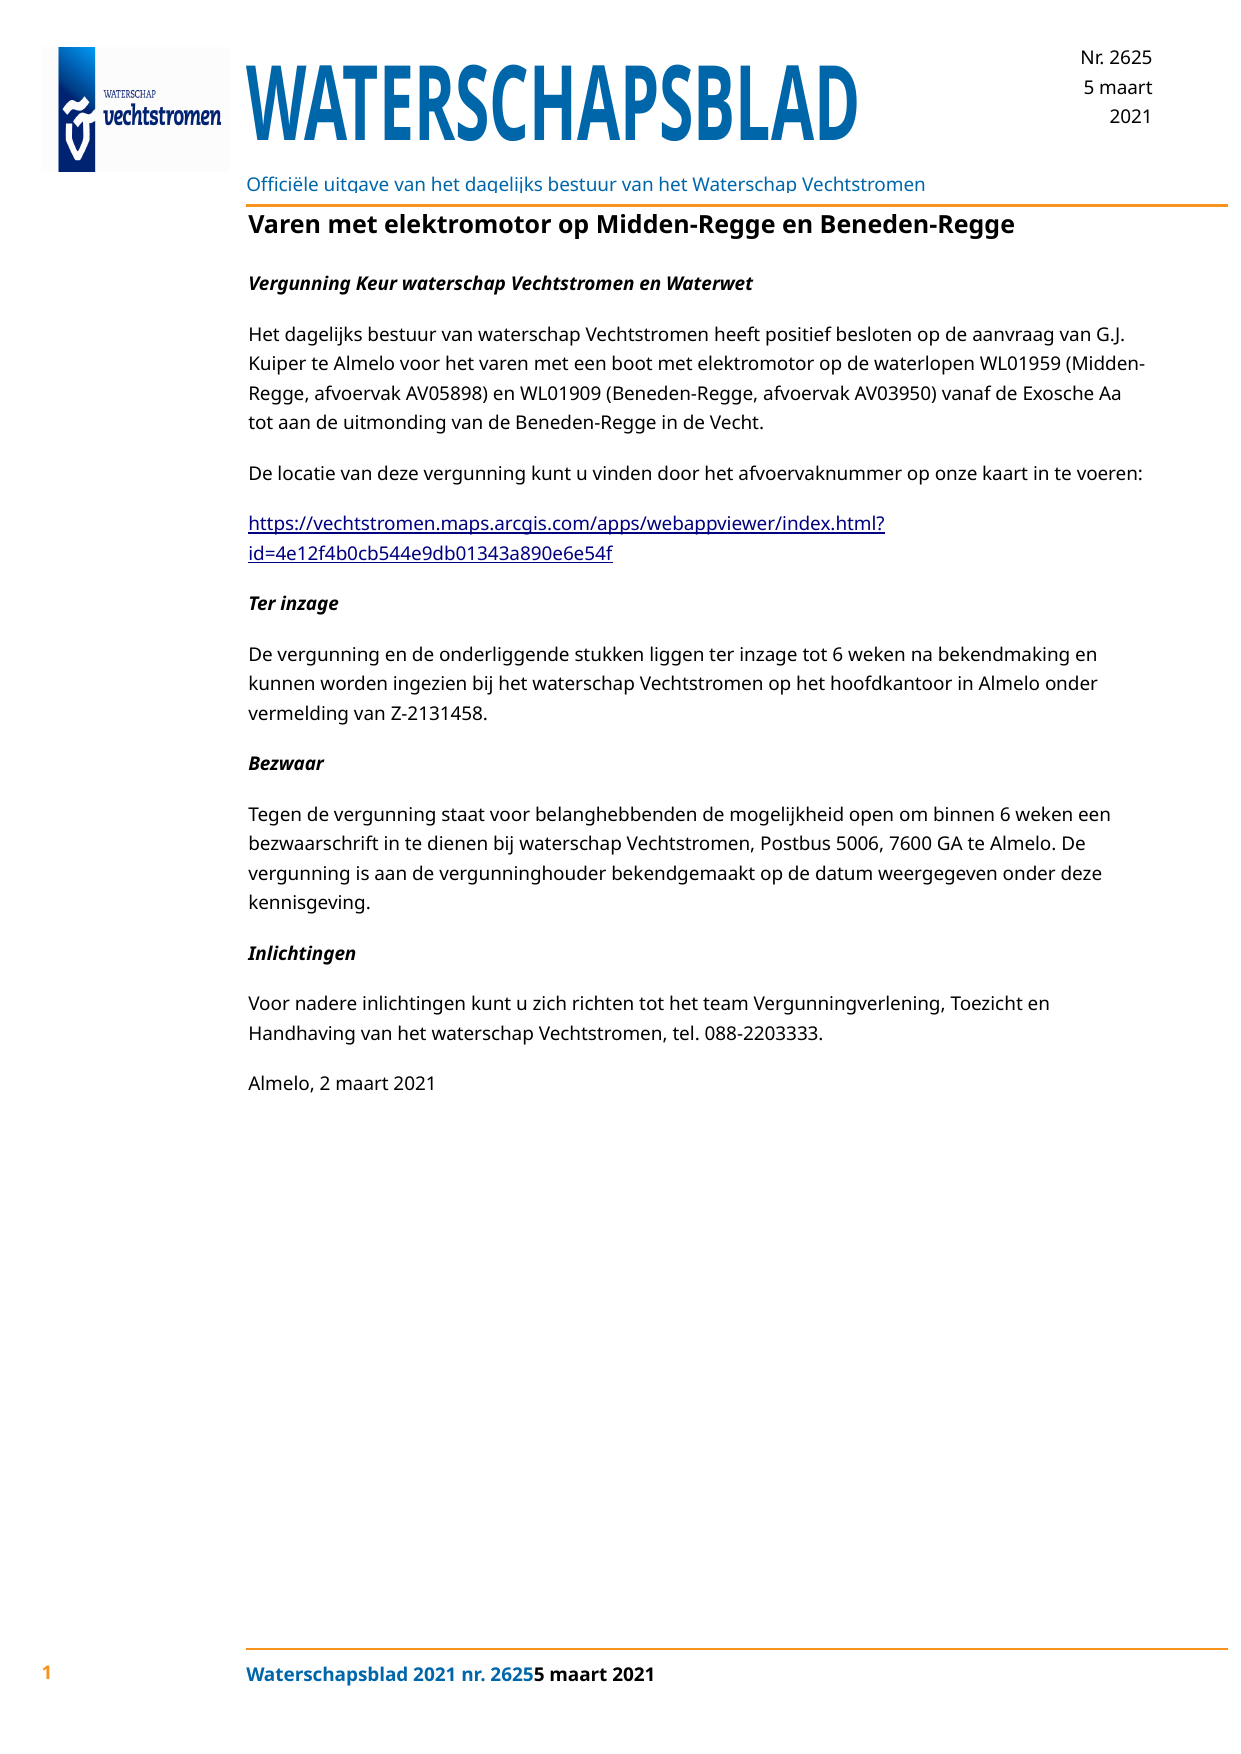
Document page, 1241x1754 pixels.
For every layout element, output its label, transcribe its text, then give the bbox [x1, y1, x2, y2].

text De vergunning en de onderliggende stukken liggen ter inzage tot 6 weken na bekendmaking en kunnen worden ingezien bij het waterschap Vechtstromen op het hoofdkantoor in Almelo onder vermelding van Z-2131458. [248, 641, 1152, 726]
text Het dagelijks bestuur van waterschap Vechtstromen heeft positief besloten op de aanvraag van G.J. Kuiper te Almelo voor het varen met een boot met elektromotor op de waterlopen WL01959 (Midden-Regge, afvoervak AV05898) en WL01909 (Beneden-Regge, afvoervak AV03950) vanaf de Exosche Aa tot aan de uitmonding van de Beneden-Regge in de Vecht. [248, 321, 1152, 435]
text Voor nadere inlichtingen kunt u zich richten tot het team Vergunningverlening, Toezicht en Handhaving van het waterschap Vechtstromen, tel. 088-2203333. [248, 990, 1152, 1046]
text Ter inzage [248, 590, 1152, 616]
text https://vechtstromen.maps.arcgis.com/apps/webappviewer/index.html?id=4e12f4b0cb544e9db01343a890e6e54f [248, 510, 1152, 566]
text Almelo, 2 maart 2021 [248, 1070, 1152, 1096]
text Varen met elektromotor op Midden-Regge en Beneden-Regge [248, 207, 1152, 241]
picture [41, 47, 231, 172]
text Bezwaar [248, 750, 1152, 776]
text Inlichtingen [248, 940, 1152, 966]
text Vergunning Keur waterschap Vechtstromen en Waterwet [248, 270, 1152, 296]
text Tegen de vergunning staat voor belanghebbenden de mogelijkheid open om binnen 6 weken een bezwaarschrift in te dienen bij waterschap Vechtstromen, Postbus 5006, 7600 GA te Almelo. De vergunning is aan de vergunninghouder bekendgemaakt op de datum weergegeven onder deze kennisgeving. [248, 801, 1152, 915]
text De locatie van deze vergunning kunt u vinden door het afvoervaknummer op onze kaart in te voeren: [248, 460, 1152, 486]
